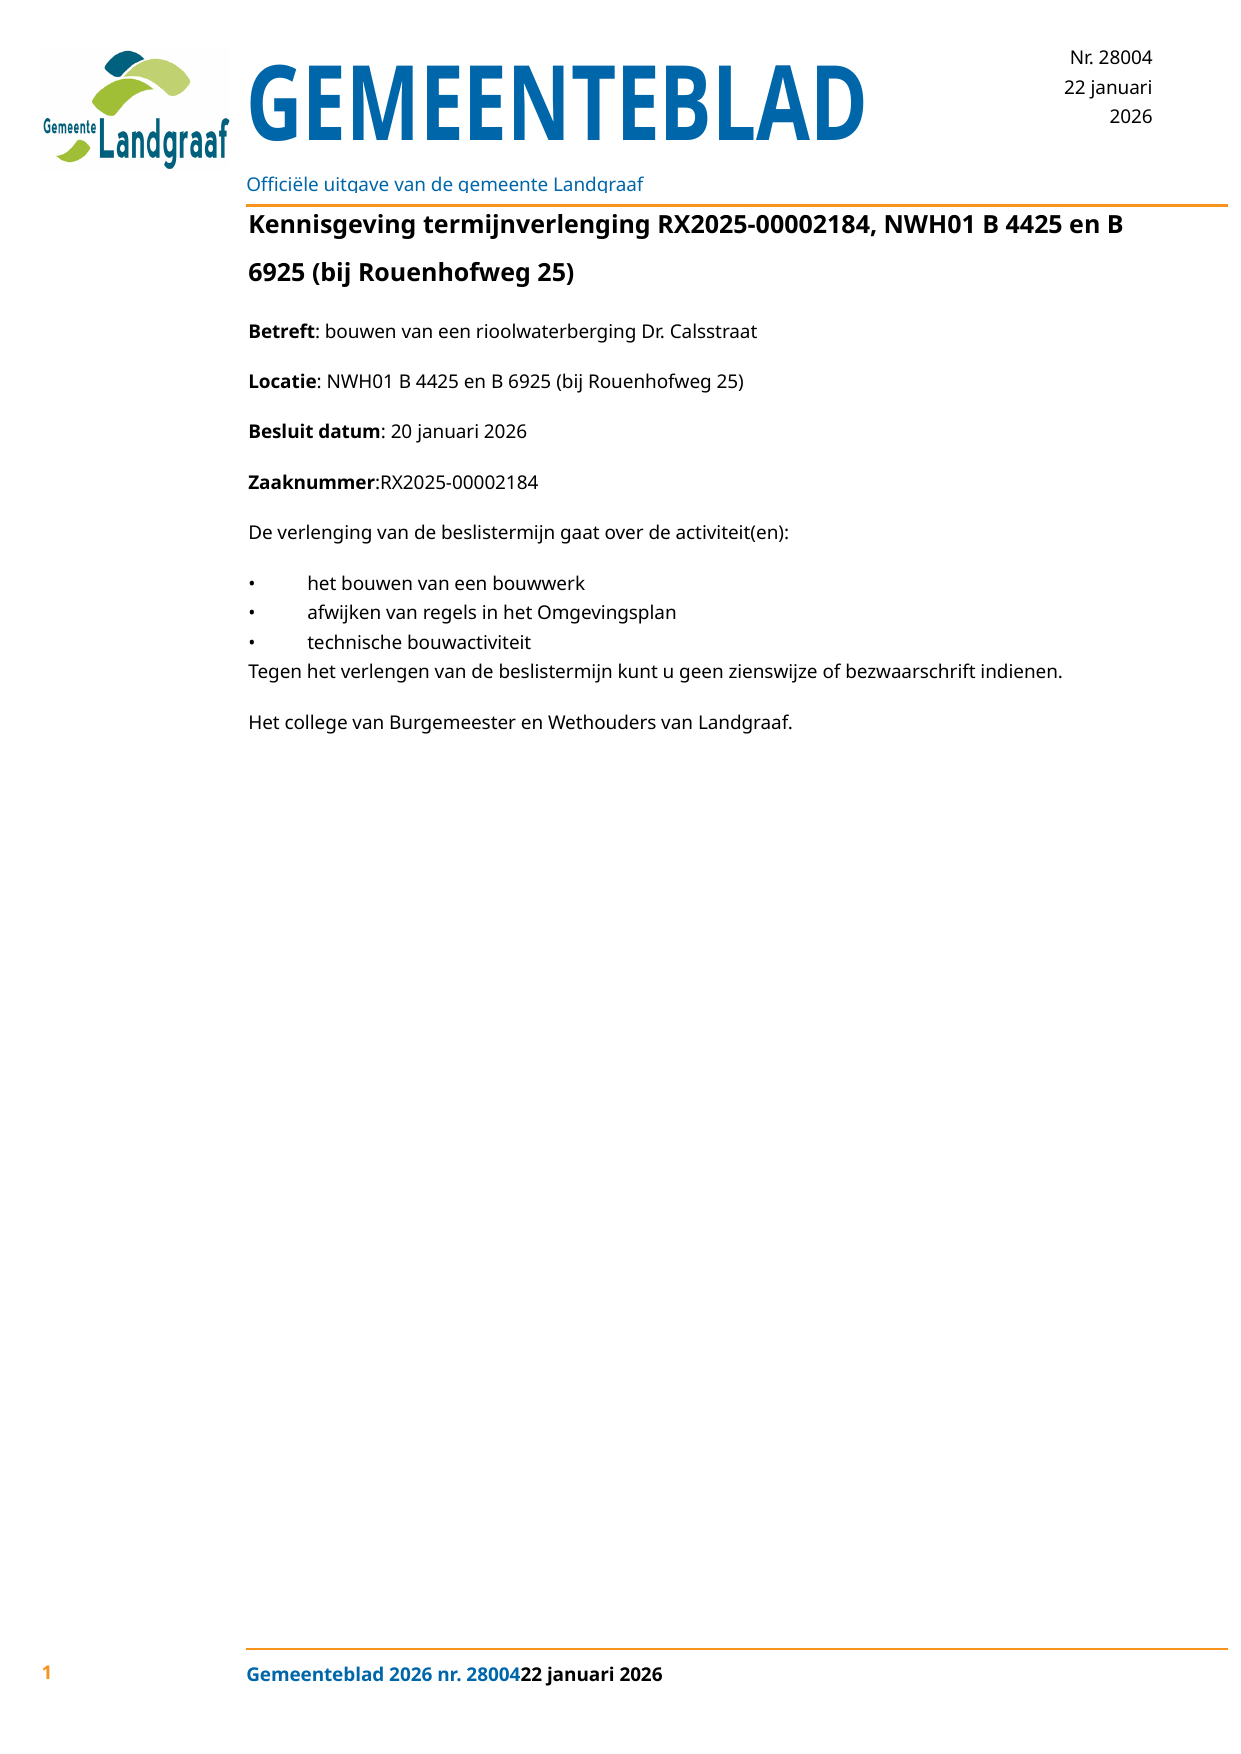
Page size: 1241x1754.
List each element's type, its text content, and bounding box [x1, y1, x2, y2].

list technische bouwactiviteit [248, 629, 1152, 655]
text Tegen het verlengen van de beslistermijn kunt u geen zienswijze of bezwaarschrift indienen. [248, 659, 1152, 684]
text Betreft: bouwen van een rioolwaterberging Dr. Calsstraat [248, 318, 1152, 344]
list afwijken van regels in het Omgevingsplan [248, 599, 1152, 625]
text Het college van Burgemeester en Wethouders van Landgraaf. [248, 709, 1152, 735]
text Besluit datum: 20 januari 2026 [248, 419, 1152, 444]
text Kennisgeving termijnverlenging RX2025-00002184, NWH01 B 4425 en B 6925 (bij Rouenhofweg 25) [248, 207, 1152, 288]
list het bouwen van een bouwwerk [248, 570, 1152, 596]
text Locatie: NWH01 B 4425 en B 6925 (bij Rouenhofweg 25) [248, 368, 1152, 394]
picture [41, 47, 231, 172]
text Zaaknummer:RX2025-00002184 [248, 469, 1152, 495]
text De verlenging van de beslistermijn gaat over de activiteit(en): [248, 519, 1152, 545]
